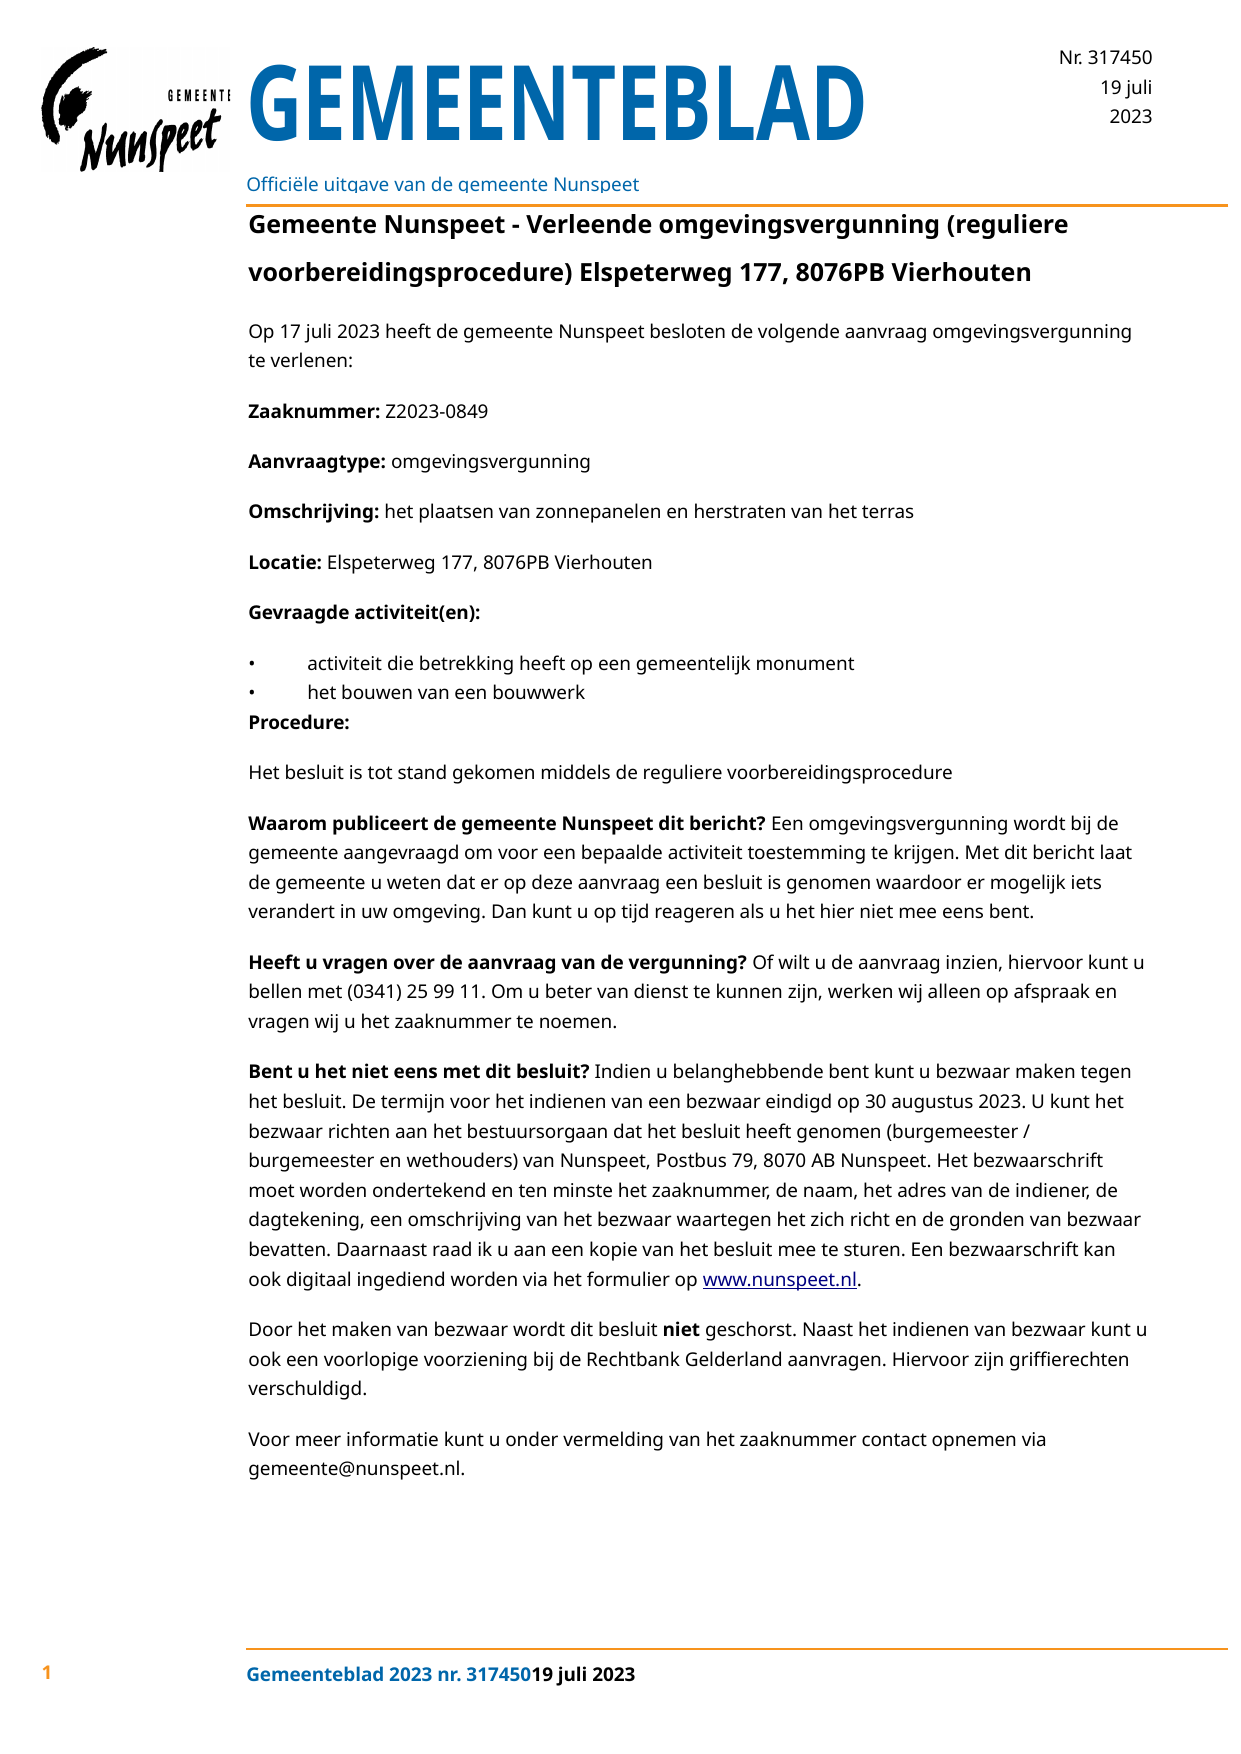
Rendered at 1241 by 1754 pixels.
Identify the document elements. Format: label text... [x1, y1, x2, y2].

text Gemeente Nunspeet - Verleende omgevingsvergunning (reguliere voorbereidingsprocedure) Elspeterweg 177, 8076PB Vierhouten [248, 207, 1152, 288]
text Zaaknummer: Z2023-0849 [248, 398, 1152, 424]
list activiteit die betrekking heeft op een gemeentelijk monument [248, 650, 1152, 676]
text Het besluit is tot stand gekomen middels de reguliere voorbereidingsprocedure [248, 759, 1152, 785]
text Omschrijving: het plaatsen van zonnepanelen en herstraten van het terras [248, 499, 1152, 524]
picture [41, 47, 231, 172]
text Locatie: Elspeterweg 177, 8076PB Vierhouten [248, 549, 1152, 575]
text Op 17 juli 2023 heeft de gemeente Nunspeet besloten de volgende aanvraag omgevingsvergunning te verlenen: [248, 318, 1152, 373]
text Door het maken van bezwaar wordt dit besluit niet geschorst. Naast het indienen van bezwaar kunt u ook een voorlopige voorziening bij de Rechtbank Gelderland aanvragen. Hiervoor zijn griffierechten verschuldigd. [248, 1316, 1152, 1401]
text Bent u het niet eens met dit besluit? Indien u belanghebbende bent kunt u bezwaar maken tegen het besluit. De termijn voor het indienen van een bezwaar eindigd op 30 augustus 2023. U kunt het bezwaar richten aan het bestuursorgaan dat het besluit heeft genomen (burgemeester / burgemeester en wethouders) van Nunspeet, Postbus 79, 8070 AB Nunspeet. Het bezwaarschrift moet worden ondertekend en ten minste het zaaknummer, de naam, het adres van de indiener, de dagtekening, een omschrijving van het bezwaar waartegen het zich richt en de gronden van bezwaar bevatten. Daarnaast raad ik u aan een kopie van het besluit mee te sturen. Een bezwaarschrift kan ook digitaal ingediend worden via het formulier op www.nunspeet.nl. [248, 1059, 1152, 1292]
list het bouwen van een bouwwerk [248, 679, 1152, 705]
text Aanvraagtype: omgevingsvergunning [248, 448, 1152, 474]
text Gevraagde activiteit(en): [248, 599, 1152, 625]
text Procedure: [248, 709, 1152, 735]
text Waarom publiceert de gemeente Nunspeet dit bericht? Een omgevingsvergunning wordt bij de gemeente aangevraagd om voor een bepaalde activiteit toestemming te krijgen. Met dit bericht laat de gemeente u weten dat er op deze aanvraag een besluit is genomen waardoor er mogelijk iets verandert in uw omgeving. Dan kunt u op tijd reageren als u het hier niet mee eens bent. [248, 810, 1152, 924]
text Heeft u vragen over de aanvraag van de vergunning? Of wilt u de aanvraag inzien, hiervoor kunt u bellen met (0341) 25 99 11. Om u beter van dienst te kunnen zijn, werken wij alleen op afspraak en vragen wij u het zaaknummer te noemen. [248, 949, 1152, 1034]
text Voor meer informatie kunt u onder vermelding van het zaaknummer contact opnemen via gemeente@nunspeet.nl. [248, 1426, 1152, 1481]
